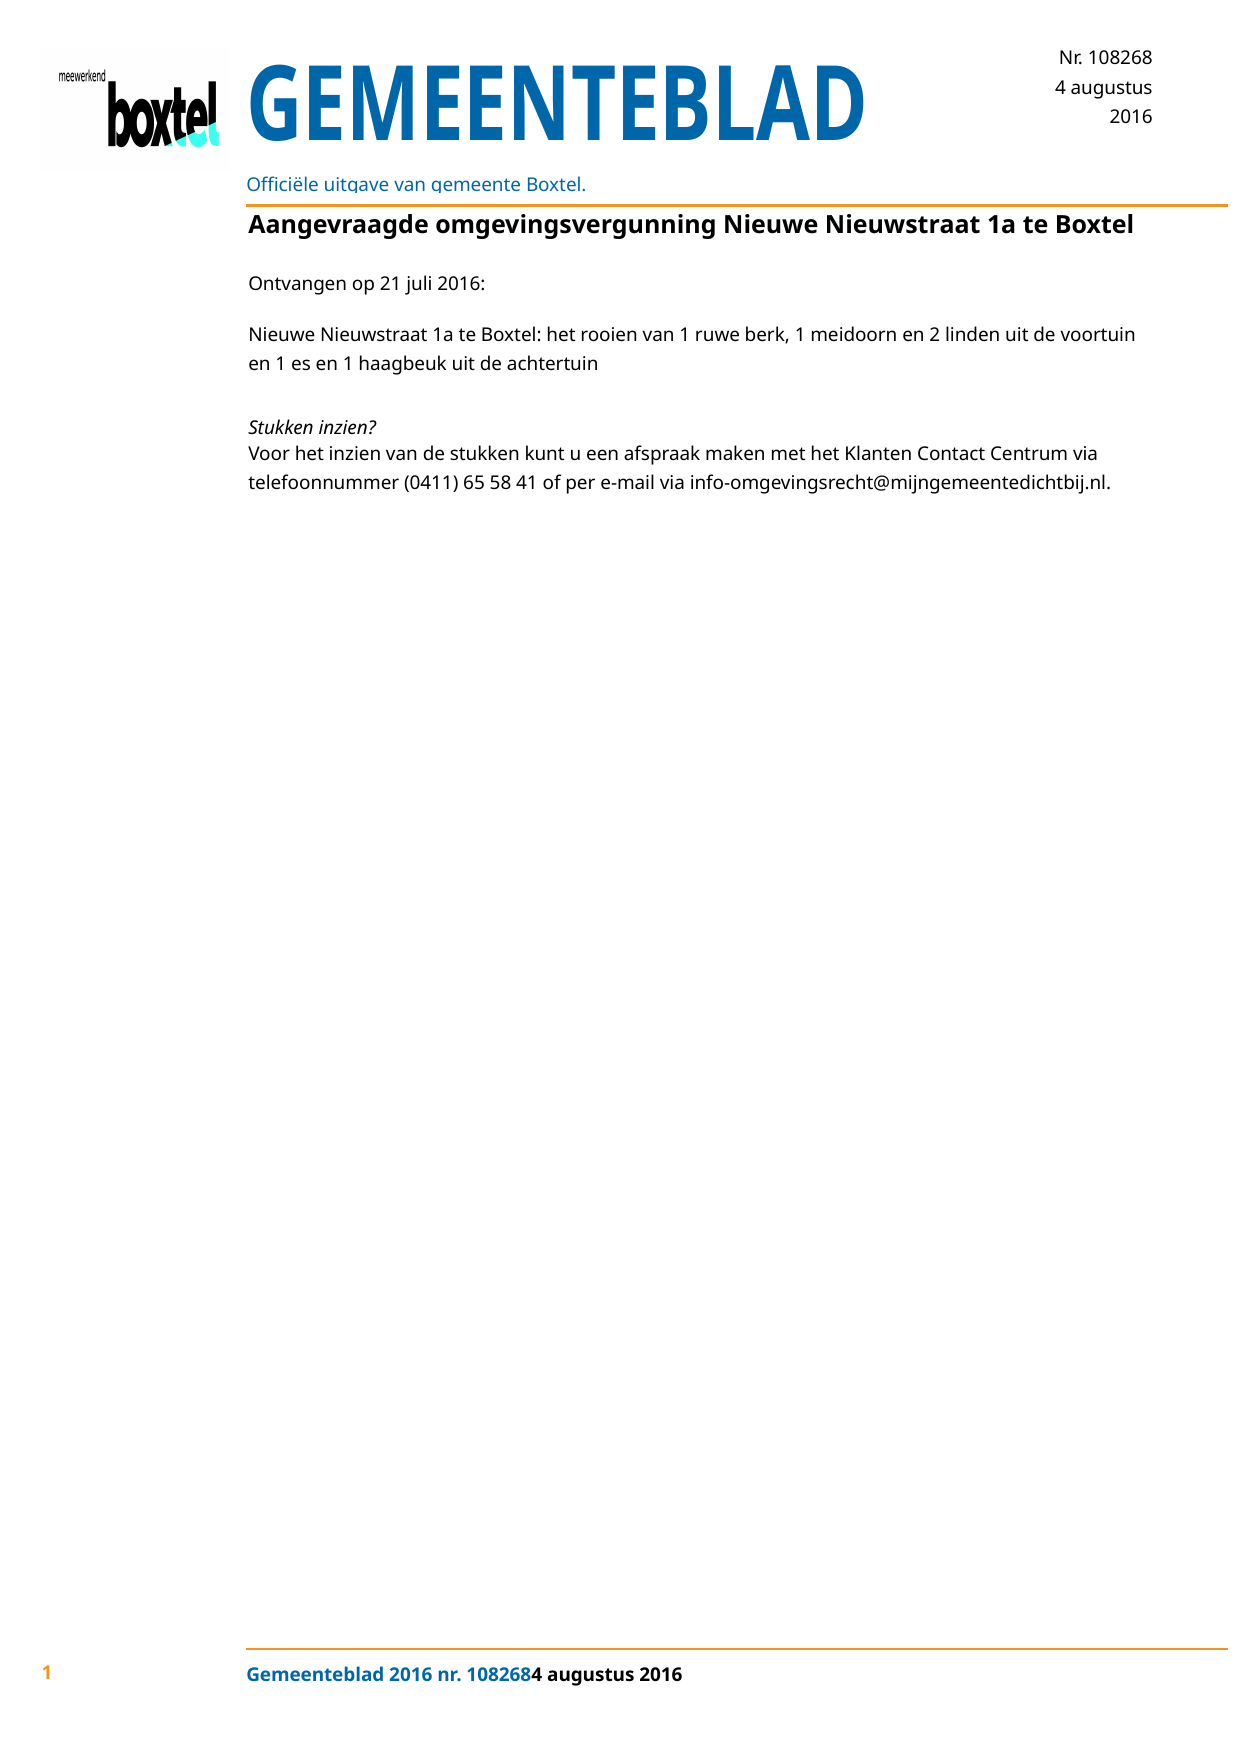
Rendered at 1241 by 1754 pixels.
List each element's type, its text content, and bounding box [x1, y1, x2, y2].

text Stukken inzien? [248, 414, 1152, 440]
text Nieuwe Nieuwstraat 1a te Boxtel: het rooien van 1 ruwe berk, 1 meidoorn en 2 linden uit de voortuin en 1 es en 1 haagbeuk uit de achtertuin [248, 321, 1152, 376]
text Voor het inzien van de stukken kunt u een afspraak maken met het Klanten Contact Centrum via telefoonnummer (0411) 65 58 41 of per e-mail via info-omgevingsrecht@mijngemeentedichtbij.nl. [248, 440, 1152, 495]
text Ontvangen op 21 juli 2016: [248, 270, 1152, 296]
text Aangevraagde omgevingsvergunning Nieuwe Nieuwstraat 1a te Boxtel [248, 207, 1152, 241]
picture [41, 47, 231, 172]
